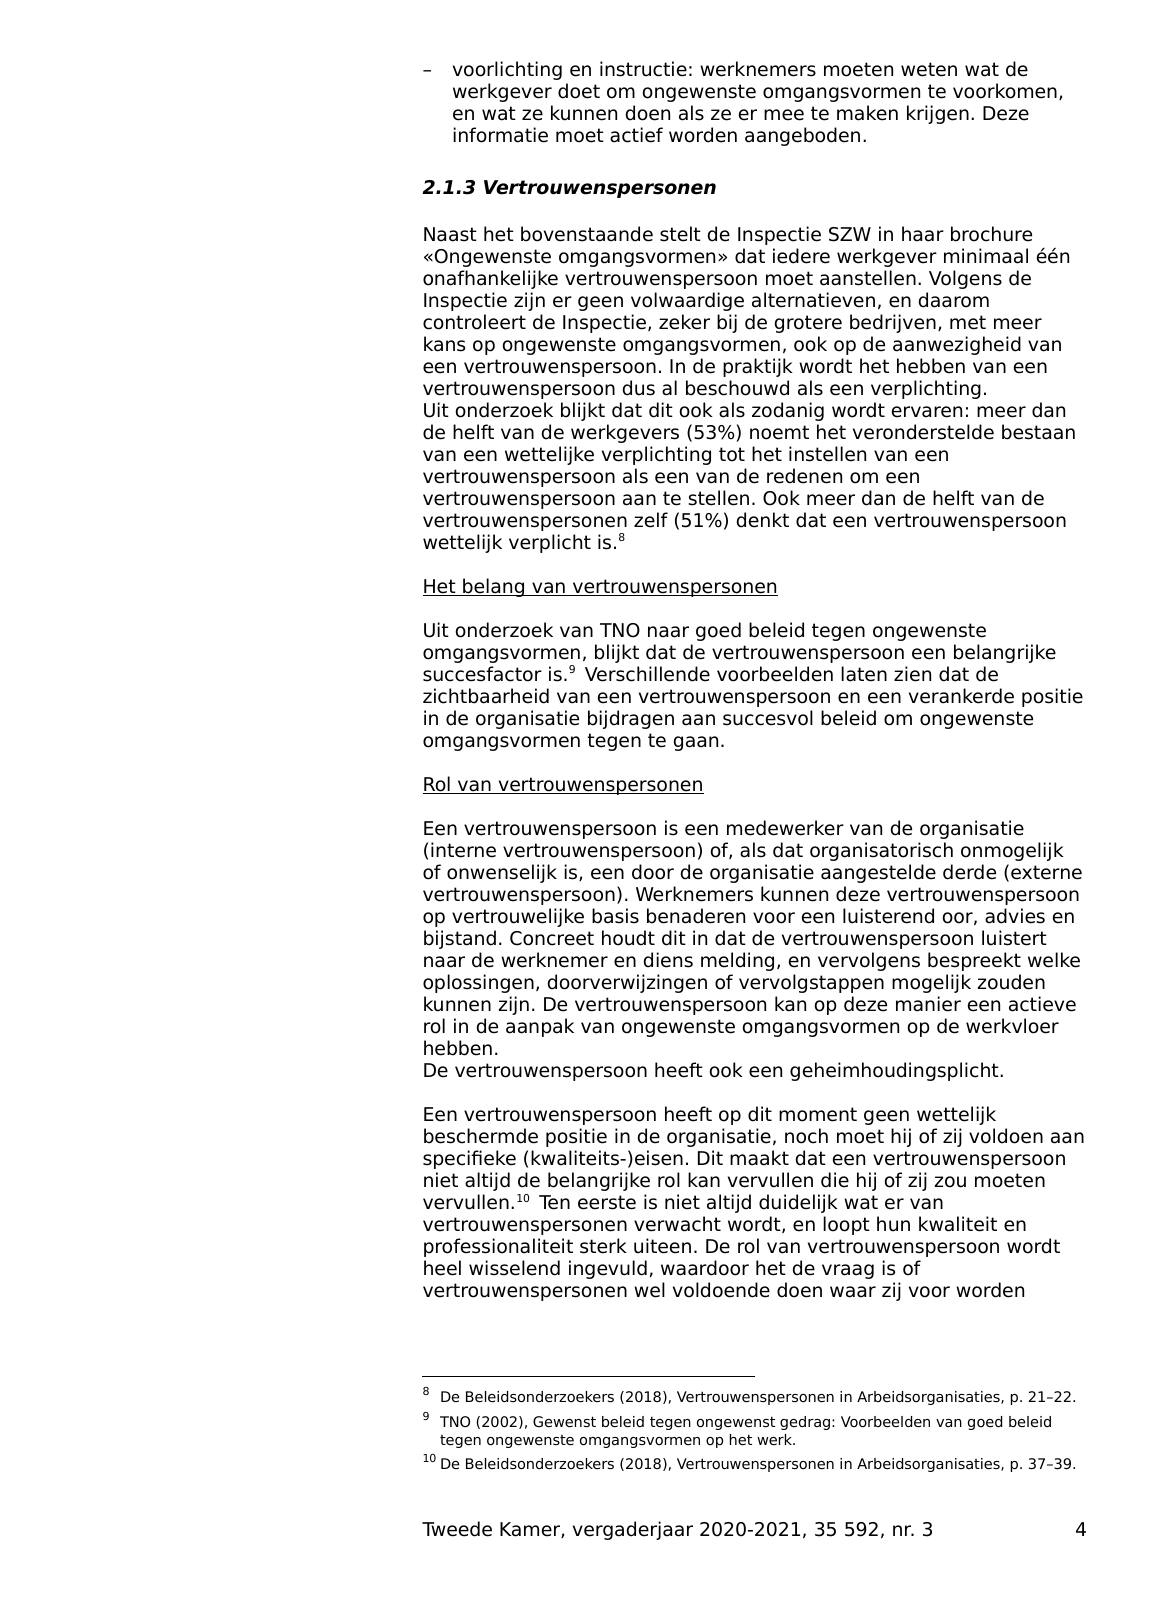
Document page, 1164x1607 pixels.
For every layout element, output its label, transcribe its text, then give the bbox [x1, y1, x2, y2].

text Uit onderzoek blijkt dat dit ook als zodanig wordt ervaren: meer dan de helft van de werkgevers (53%) noemt het veronderstelde bestaan van een wettelijke verplichting tot het instellen van een vertrouwenspersoon als een van de redenen om een vertrouwenspersoon aan te stellen. Ook meer dan de helft van de vertrouwenspersonen zelf (51%) denkt dat een vertrouwenspersoon wettelijk verplicht is. [422, 400, 1087, 554]
text Naast het bovenstaande stelt de Inspectie SZW in haar brochure «Ongewenste omgangsvormen» dat iedere werkgever minimaal één onafhankelijke vertrouwenspersoon moet aanstellen. Volgens de Inspectie zijn er geen volwaardige alternatieven, en daarom controleert de Inspectie, zeker bij de grotere bedrijven, met meer kans op ongewenste omgangsvormen, ook op de aanwezigheid van een vertrouwenspersoon. In de praktijk wordt het hebben van een vertrouwenspersoon dus al beschouwd als een verplichting. [422, 224, 1087, 400]
text Een vertrouwenspersoon heeft op dit moment geen wettelijk beschermde positie in de organisatie, noch moet hij of zij voldoen aan specifieke (kwaliteits-)eisen. Dit maakt dat een vertrouwenspersoon niet altijd de belangrijke rol kan vervullen die hij of zij zou moeten vervullen. Ten eerste is niet altijd duidelijk wat er van vertrouwenspersonen verwacht wordt, en loopt hun kwaliteit en professionaliteit sterk uiteen. De rol van vertrouwenspersoon wordt heel wisselend ingevuld, waardoor het de vraag is of vertrouwenspersonen wel voldoende doen waar zij voor worden [422, 1104, 1087, 1302]
subtitle Rol van vertrouwenspersonen [422, 774, 1087, 796]
text De vertrouwenspersoon heeft ook een geheimhoudingsplicht. [422, 1060, 1087, 1082]
subtitle Het belang van vertrouwenspersonen [422, 576, 1087, 598]
text Uit onderzoek van TNO naar goed beleid tegen ongewenste omgangsvormen, blijkt dat de vertrouwenspersoon een belangrijke succesfactor is. Verschillende voorbeelden laten zien dat de zichtbaarheid van een vertrouwenspersoon en een verankerde positie in de organisatie bijdragen aan succesvol beleid om ongewenste omgangsvormen tegen te gaan. [422, 620, 1087, 752]
text De Beleidsonderzoekers (2018), Vertrouwenspersonen in Arbeidsorganisaties, p. 37–39. [422, 1452, 1087, 1474]
text – voorlichting en instructie: werknemers moeten weten wat de werkgever doet om ongewenste omgangsvormen te voorkomen, en wat ze kunnen doen als ze er mee te maken krijgen. Deze informatie moet actief worden aangeboden. [422, 59, 1087, 147]
text Een vertrouwenspersoon is een medewerker van de organisatie (interne vertrouwenspersoon) of, als dat organisatorisch onmogelijk of onwenselijk is, een door de organisatie aangestelde derde (externe vertrouwenspersoon). Werknemers kunnen deze vertrouwenspersoon op vertrouwelijke basis benaderen voor een luisterend oor, advies en bijstand. Concreet houdt dit in dat de vertrouwenspersoon luistert naar de werknemer en diens melding, en vervolgens bespreekt welke oplossingen, doorverwijzingen of vervolgstappen mogelijk zouden kunnen zijn. De vertrouwenspersoon kan op deze manier een actieve rol in de aanpak van ongewenste omgangsvormen op de werkvloer hebben. [422, 818, 1087, 1060]
text De Beleidsonderzoekers (2018), Vertrouwenspersonen in Arbeidsorganisaties, p. 21–22. [422, 1385, 1087, 1407]
text TNO (2002), Gewenst beleid tegen ongewenst gedrag: Voorbeelden van goed beleid tegen ongewenste omgangsvormen op het werk. [422, 1410, 1087, 1449]
subtitle 2.1.3 Vertrouwenspersonen [422, 177, 1087, 199]
